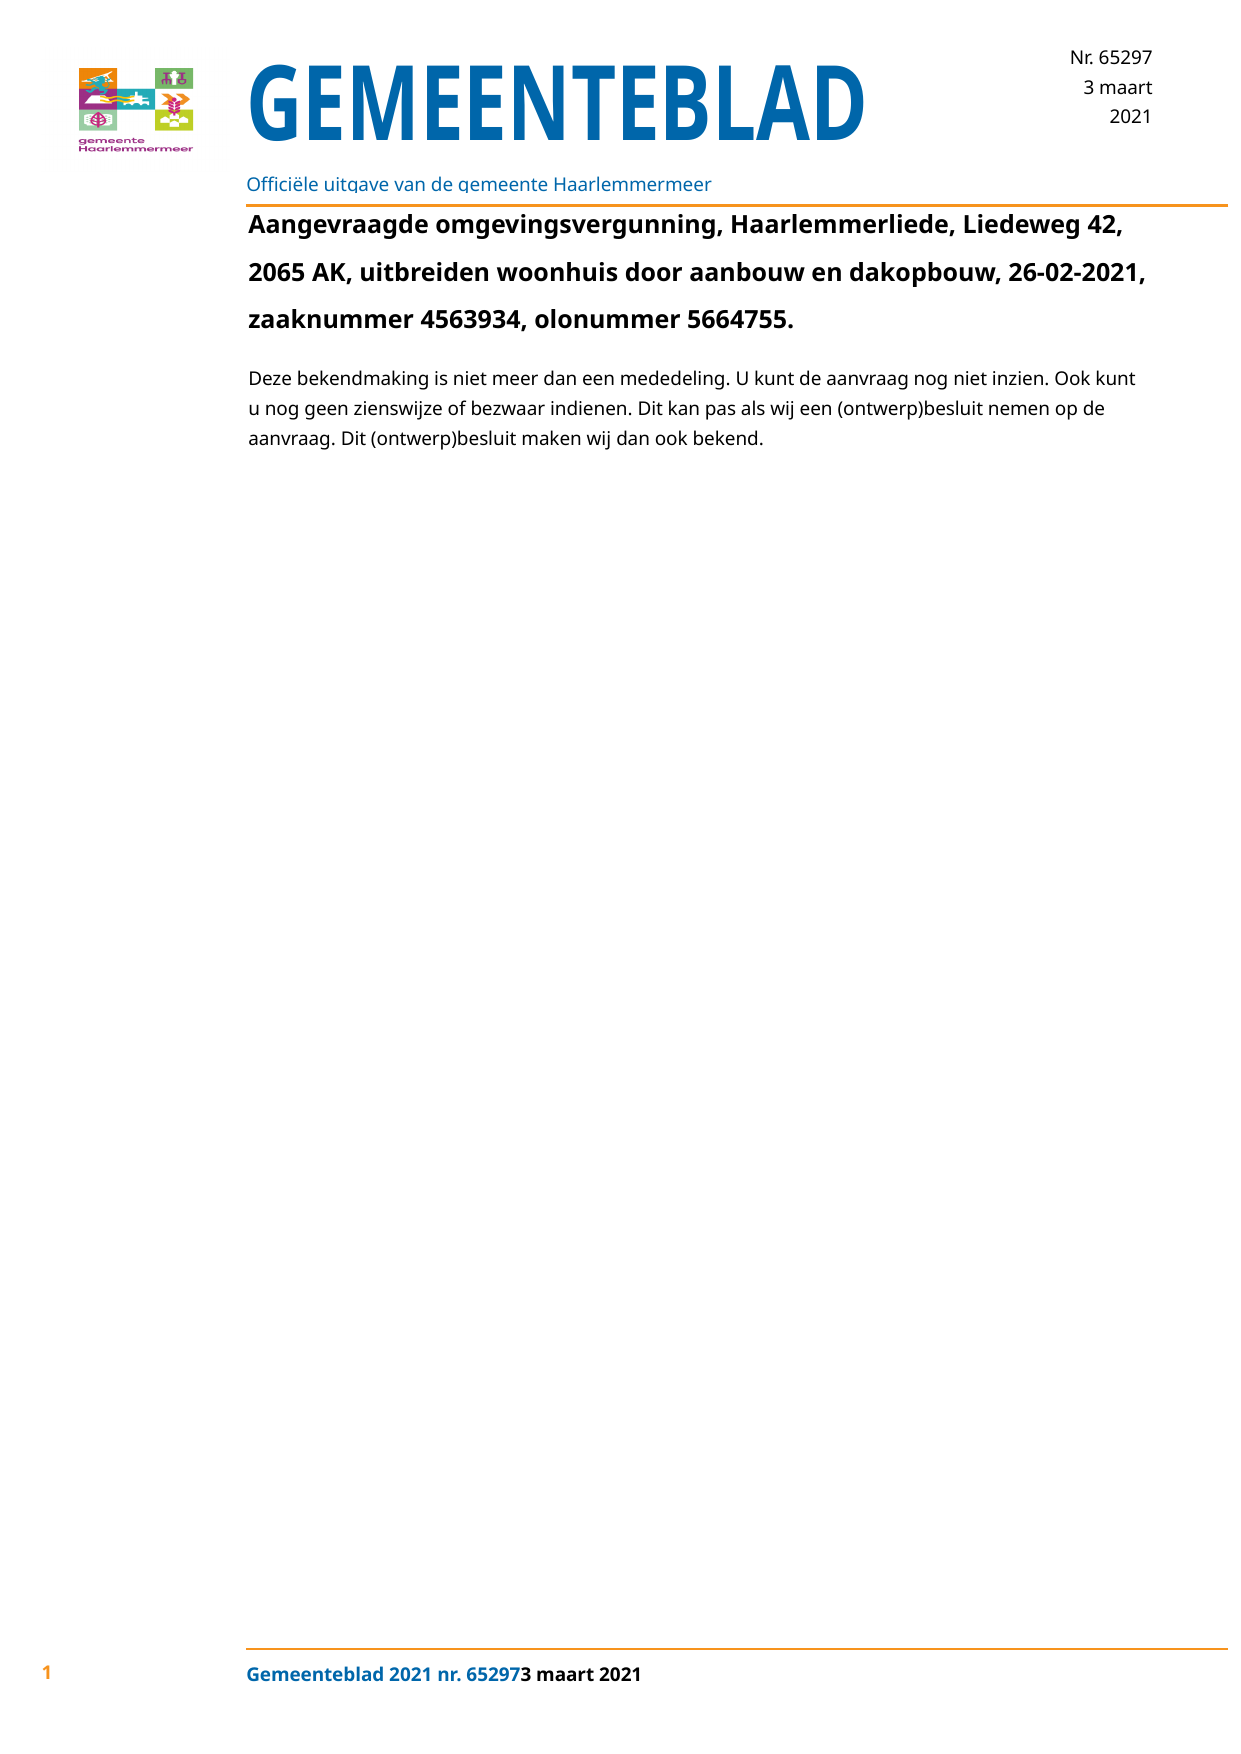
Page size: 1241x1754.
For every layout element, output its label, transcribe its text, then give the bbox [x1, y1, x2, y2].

text Deze bekendmaking is niet meer dan een mededeling. U kunt de aanvraag nog niet inzien. Ook kunt u nog geen zienswijze of bezwaar indienen. Dit kan pas als wij een (ontwerp)besluit nemen op de aanvraag. Dit (ontwerp)besluit maken wij dan ook bekend. [248, 366, 1152, 450]
picture [41, 47, 231, 172]
text Aangevraagde omgevingsvergunning, Haarlemmerliede, Liedeweg 42, 2065 AK, uitbreiden woonhuis door aanbouw en dakopbouw, 26-02-2021, zaaknummer 4563934, olonummer 5664755. [248, 207, 1152, 336]
